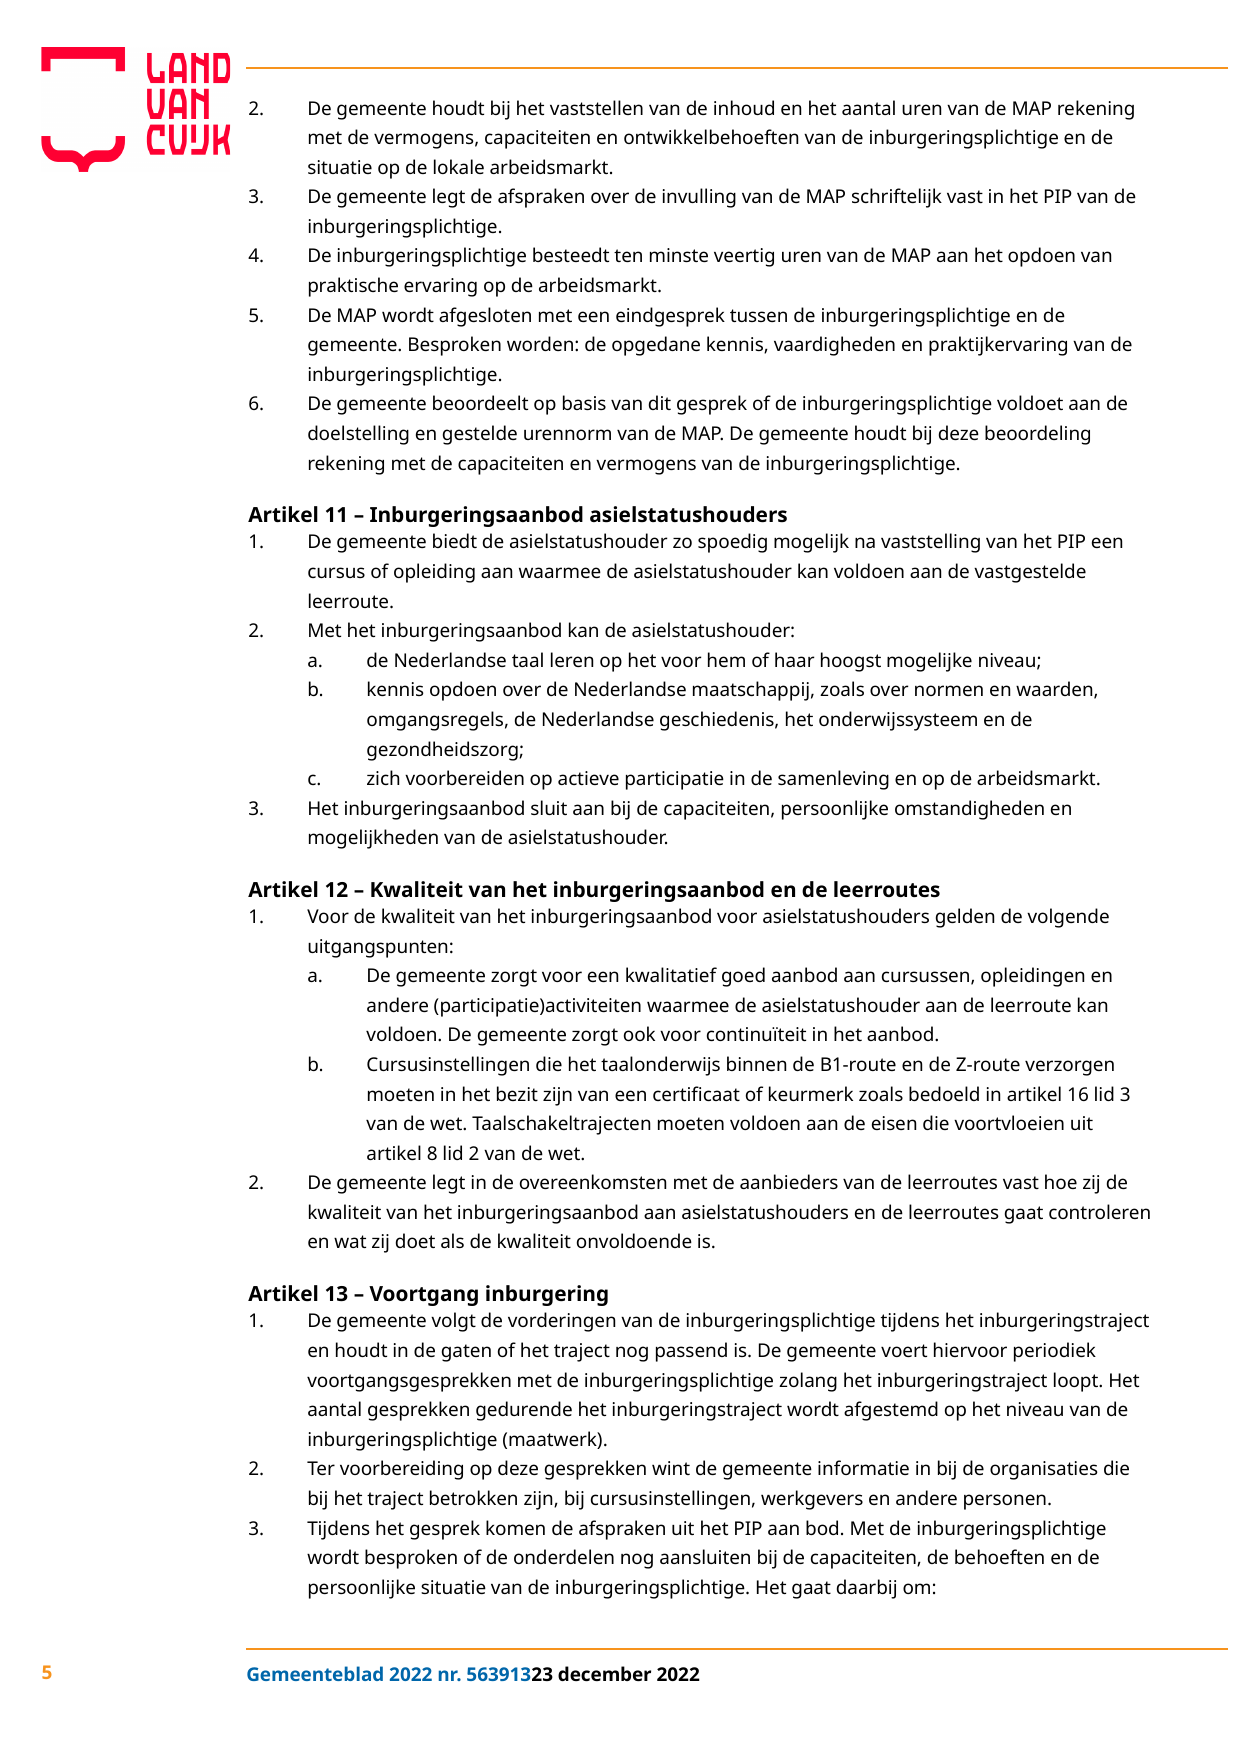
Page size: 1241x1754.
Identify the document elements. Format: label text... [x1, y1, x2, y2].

list De MAP wordt afgesloten met een eindgesprek tussen de inburgeringsplichtige en de gemeente. Besproken worden: de opgedane kennis, vaardigheden en praktijkervaring van de inburgeringsplichtige. [248, 302, 1152, 387]
list Ter voorbereiding op deze gesprekken wint de gemeente informatie in bij de organisaties die bij het traject betrokken zijn, bij cursusinstellingen, werkgevers en andere personen. [248, 1456, 1152, 1511]
list De gemeente houdt bij het vaststellen van de inhoud en het aantal uren van de MAP rekening met de vermogens, capaciteiten en ontwikkelbehoeften van de inburgeringsplichtige en de situatie op de lokale arbeidsmarkt. [248, 95, 1152, 180]
list De gemeente biedt de asielstatushouder zo spoedig mogelijk na vaststelling van het PIP een cursus of opleiding aan waarmee de asielstatushouder kan voldoen aan de vastgestelde leerroute. [248, 529, 1152, 613]
list de Nederlandse taal leren op het voor hem of haar hoogst mogelijke niveau; [307, 647, 1152, 673]
list Tijdens het gesprek komen de afspraken uit het PIP aan bod. Met de inburgeringsplichtige wordt besproken of de onderdelen nog aansluiten bij de capaciteiten, de behoeften en de persoonlijke situatie van de inburgeringsplichtige. Het gaat daarbij om: [248, 1515, 1152, 1599]
list De gemeente legt in de overeenkomsten met de aanbieders van de leerroutes vast hoe zij de kwaliteit van het inburgeringsaanbod aan asielstatushouders en de leerroutes gaat controleren en wat zij doet als de kwaliteit onvoldoende is. [248, 1169, 1152, 1254]
picture [41, 47, 231, 172]
list kennis opdoen over de Nederlandse maatschappij, zoals over normen en waarden, omgangsregels, de Nederlandse geschiedenis, het onderwijssysteem en de gezondheidszorg; [307, 677, 1152, 761]
text Artikel 13 – Voortgang inburgering [248, 1279, 1152, 1308]
list De inburgeringsplichtige besteedt ten minste veertig uren van de MAP aan het opdoen van praktische ervaring op de arbeidsmarkt. [248, 243, 1152, 298]
text Artikel 12 – Kwaliteit van het inburgeringsaanbod en de leerroutes [248, 875, 1152, 903]
list zich voorbereiden op actieve participatie in de samenleving en op de arbeidsmarkt. [307, 765, 1152, 791]
list De gemeente volgt de vorderingen van de inburgeringsplichtige tijdens het inburgeringstraject en houdt in de gaten of het traject nog passend is. De gemeente voert hiervoor periodiek voortgangsgesprekken met de inburgeringsplichtige zolang het inburgeringstraject loopt. Het aantal gesprekken gedurende het inburgeringstraject wordt afgestemd op het niveau van de inburgeringsplichtige (maatwerk). [248, 1308, 1152, 1452]
list De gemeente zorgt voor een kwalitatief goed aanbod aan cursussen, opleidingen en andere (participatie)activiteiten waarmee de asielstatushouder aan de leerroute kan voldoen. De gemeente zorgt ook voor continuïteit in het aanbod. [307, 962, 1152, 1047]
list Met het inburgeringsaanbod kan de asielstatushouder: [248, 617, 1152, 643]
list De gemeente beoordeelt op basis van dit gesprek of de inburgeringsplichtige voldoet aan de doelstelling en gestelde urennorm van de MAP. De gemeente houdt bij deze beoordeling rekening met de capaciteiten en vermogens van de inburgeringsplichtige. [248, 391, 1152, 476]
text Artikel 11 – Inburgeringsaanbod asielstatushouders [248, 500, 1152, 529]
list De gemeente legt de afspraken over de invulling van de MAP schriftelijk vast in het PIP van de inburgeringsplichtige. [248, 183, 1152, 239]
list Cursusinstellingen die het taalonderwijs binnen de B1-route en de Z-route verzorgen moeten in het bezit zijn van een certificaat of keurmerk zoals bedoeld in artikel 16 lid 3 van de wet. Taalschakeltrajecten moeten voldoen aan de eisen die voortvloeien uit artikel 8 lid 2 van de wet. [307, 1051, 1152, 1166]
list Voor de kwaliteit van het inburgeringsaanbod voor asielstatushouders gelden de volgende uitgangspunten: [248, 903, 1152, 959]
list Het inburgeringsaanbod sluit aan bij de capaciteiten, persoonlijke omstandigheden en mogelijkheden van de asielstatushouder. [248, 795, 1152, 850]
